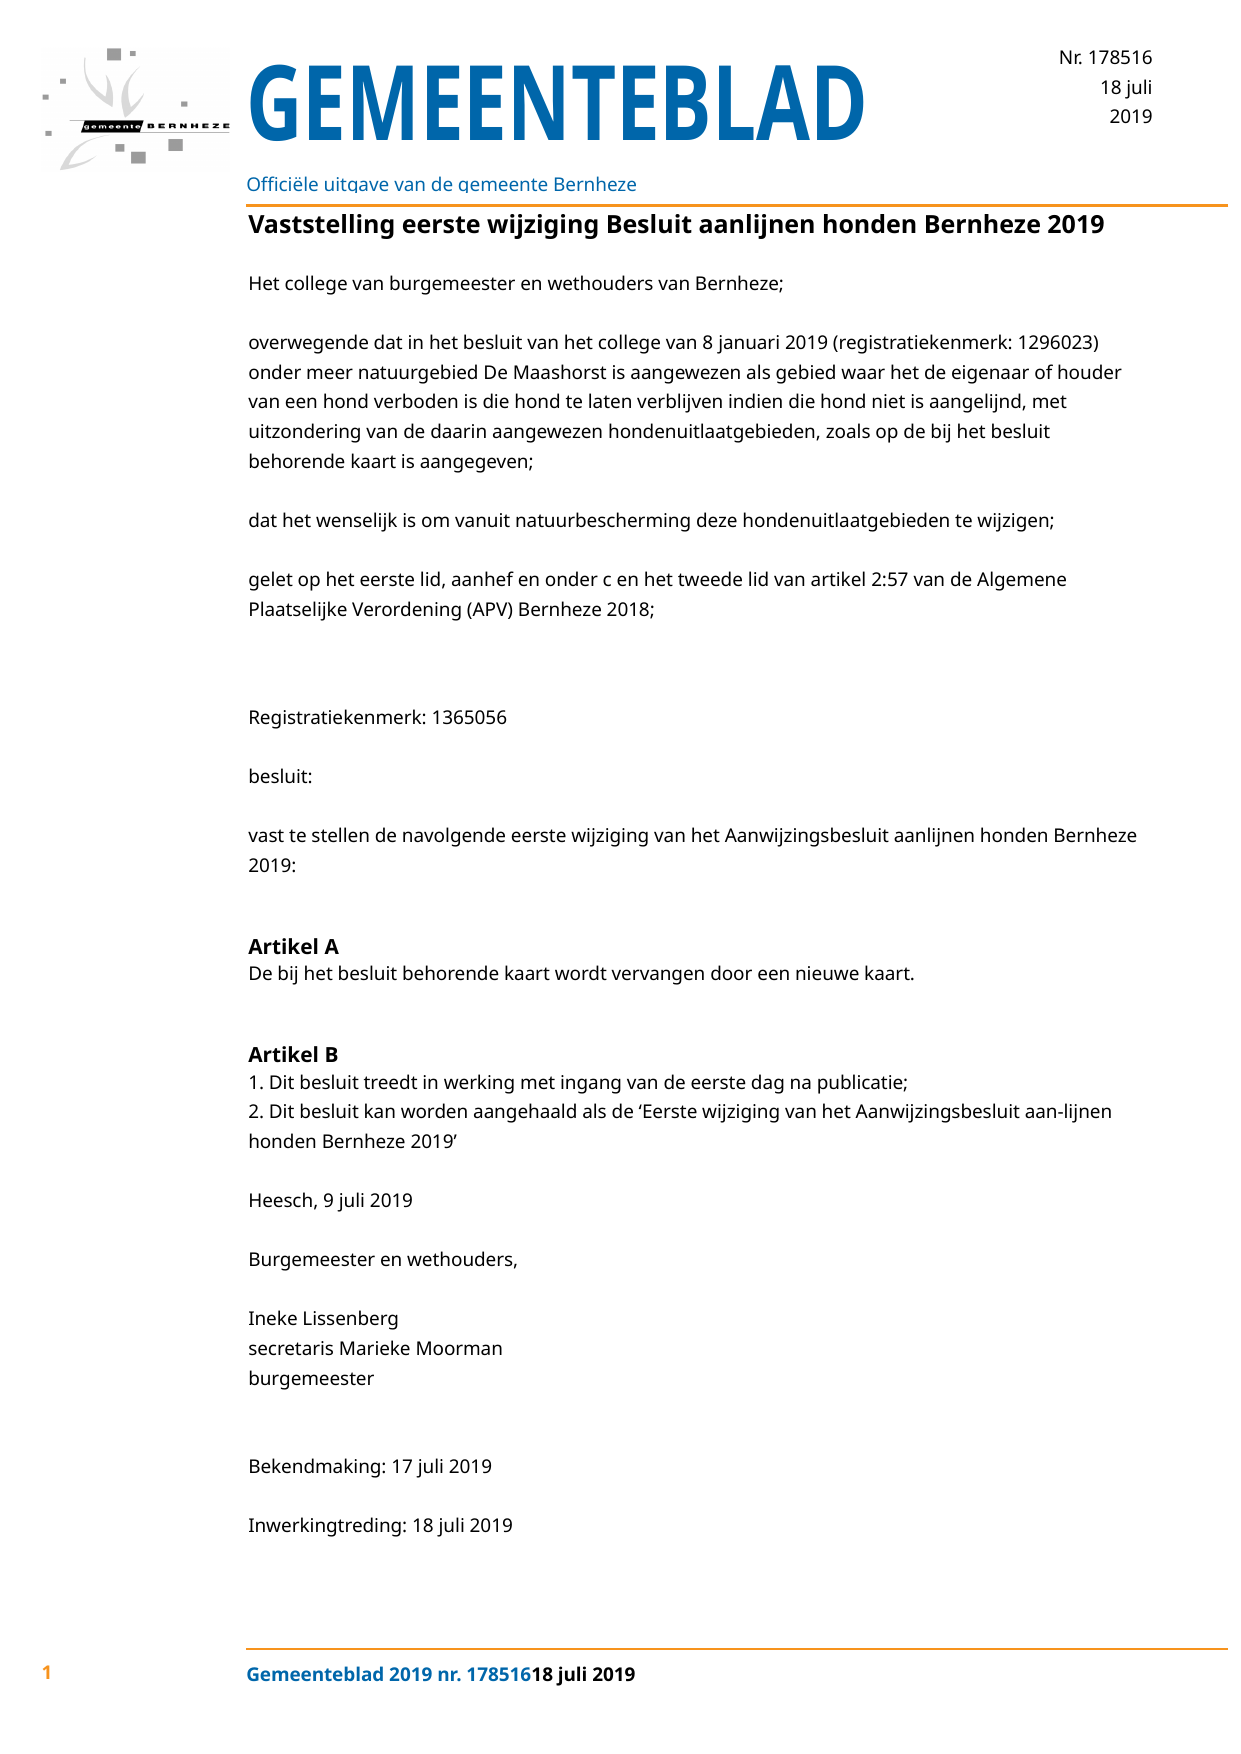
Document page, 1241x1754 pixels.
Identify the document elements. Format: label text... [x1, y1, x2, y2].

text vast te stellen de navolgende eerste wijziging van het Aanwijzingsbesluit aanlijnen honden Bernheze 2019: [248, 822, 1152, 878]
text Het college van burgemeester en wethouders van Bernheze; [248, 270, 1152, 296]
text Vaststelling eerste wijziging Besluit aanlijnen honden Bernheze 2019 [248, 207, 1152, 241]
text Burgemeester en wethouders, [248, 1246, 1152, 1272]
text Inwerkingtreding: 18 juli 2019 [248, 1513, 1152, 1538]
text 2. Dit besluit kan worden aangehaald als de ‘Eerste wijziging van het Aanwijzingsbesluit aan-lijnen honden Bernheze 2019’ [248, 1098, 1152, 1154]
text secretaris Marieke Moorman [248, 1335, 1152, 1361]
text overwegende dat in het besluit van het college van 8 januari 2019 (registratiekenmerk: 1296023) onder meer natuurgebied De Maashorst is aangewezen als gebied waar het de eigenaar of houder van een hond verboden is die hond te laten verblijven indien die hond niet is aangelijnd, met uitzondering van de daarin aangewezen hondenuitlaatgebieden, zoals op de bij het besluit behorende kaart is aangegeven; [248, 329, 1152, 473]
text Bekendmaking: 17 juli 2019 [248, 1453, 1152, 1479]
text besluit: [248, 763, 1152, 789]
text 1. Dit besluit treedt in werking met ingang van de eerste dag na publicatie; [248, 1069, 1152, 1095]
text gelet op het eerste lid, aanhef en onder c en het tweede lid van artikel 2:57 van de Algemene Plaatselijke Verordening (APV) Bernheze 2018; [248, 566, 1152, 621]
picture [41, 47, 231, 172]
text De bij het besluit behorende kaart wordt vervangen door een nieuwe kaart. [248, 961, 1152, 986]
text burgemeester [248, 1365, 1152, 1391]
text Registratiekenmerk: 1365056 [248, 704, 1152, 730]
text Artikel A [248, 932, 1152, 961]
text Heesch, 9 juli 2019 [248, 1187, 1152, 1213]
text Ineke Lissenberg [248, 1306, 1152, 1331]
text Artikel B [248, 1041, 1152, 1069]
text dat het wenselijk is om vanuit natuurbescherming deze hondenuitlaatgebieden te wijzigen; [248, 507, 1152, 533]
